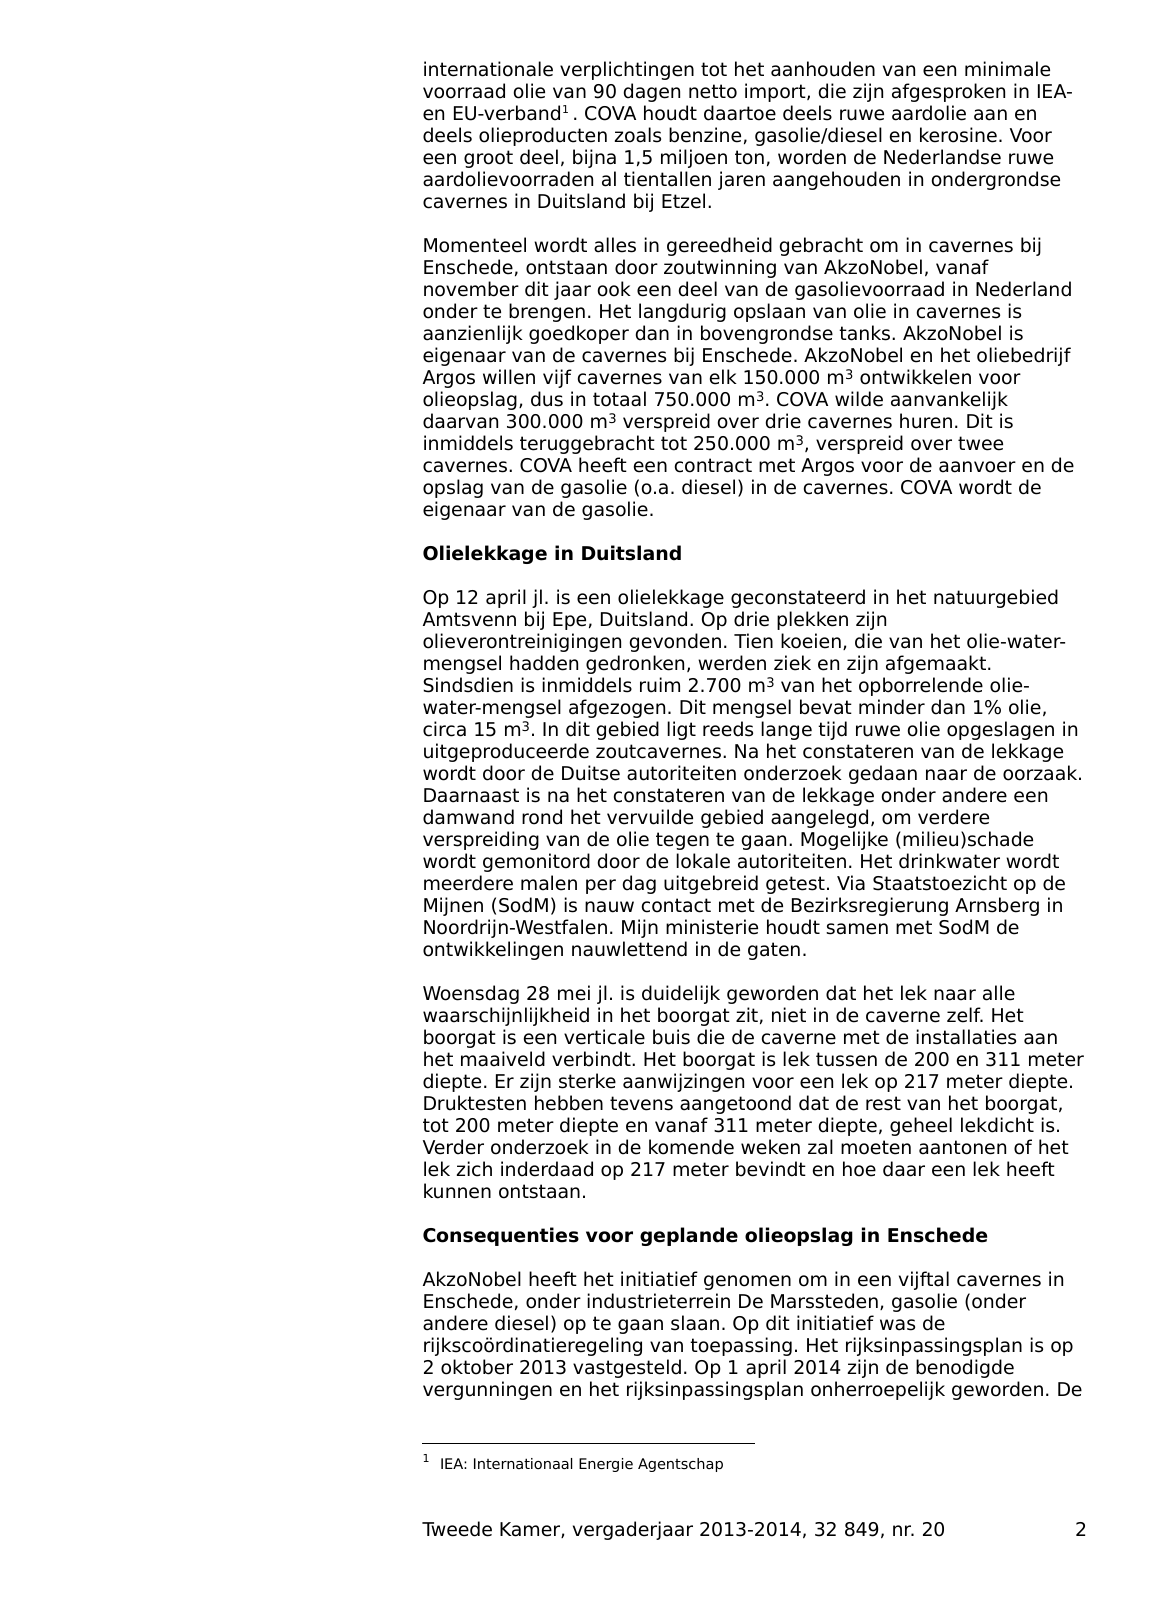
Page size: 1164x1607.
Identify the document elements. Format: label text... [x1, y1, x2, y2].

text IEA: Internationaal Energie Agentschap [422, 1452, 1087, 1474]
text internationale verplichtingen tot het aanhouden van een minimale voorraad olie van 90 dagen netto import, die zijn afgesproken in IEA- en EU-verband. COVA houdt daartoe deels ruwe aardolie aan en deels olieproducten zoals benzine, gasolie/diesel en kerosine. Voor een groot deel, bijna 1,5 miljoen ton, worden de Nederlandse ruwe aardolievoorraden al tientallen jaren aangehouden in ondergrondse cavernes in Duitsland bij Etzel. [422, 59, 1087, 213]
text Woensdag 28 mei jl. is duidelijk geworden dat het lek naar alle waarschijnlijkheid in het boorgat zit, niet in de caverne zelf. Het boorgat is een verticale buis die de caverne met de installaties aan het maaiveld verbindt. Het boorgat is lek tussen de 200 en 311 meter diepte. Er zijn sterke aanwijzingen voor een lek op 217 meter diepte. Druktesten hebben tevens aangetoond dat de rest van het boorgat, tot 200 meter diepte en vanaf 311 meter diepte, geheel lekdicht is. Verder onderzoek in de komende weken zal moeten aantonen of het lek zich inderdaad op 217 meter bevindt en hoe daar een lek heeft kunnen ontstaan. [422, 983, 1087, 1203]
subtitle Consequenties voor geplande olieopslag in Enschede [422, 1225, 1087, 1247]
text Momenteel wordt alles in gereedheid gebracht om in cavernes bij Enschede, ontstaan door zoutwinning van AkzoNobel, vanaf november dit jaar ook een deel van de gasolievoorraad in Nederland onder te brengen. Het langdurig opslaan van olie in cavernes is aanzienlijk goedkoper dan in bovengrondse tanks. AkzoNobel is eigenaar van de cavernes bij Enschede. AkzoNobel en het oliebedrijf Argos willen vijf cavernes van elk 150.000 m3 ontwikkelen voor olieopslag, dus in totaal 750.000 m3. COVA wilde aanvankelijk daarvan 300.000 m3 verspreid over drie cavernes huren. Dit is inmiddels teruggebracht tot 250.000 m3, verspreid over twee cavernes. COVA heeft een contract met Argos voor de aanvoer en de opslag van de gasolie (o.a. diesel) in de cavernes. COVA wordt de eigenaar van de gasolie. [422, 235, 1087, 521]
subtitle Olielekkage in Duitsland [422, 543, 1087, 565]
text Op 12 april jl. is een olielekkage geconstateerd in het natuurgebied Amtsvenn bij Epe, Duitsland. Op drie plekken zijn olieverontreinigingen gevonden. Tien koeien, die van het olie-water-mengsel hadden gedronken, werden ziek en zijn afgemaakt. Sindsdien is inmiddels ruim 2.700 m3 van het opborrelende olie-water-mengsel afgezogen. Dit mengsel bevat minder dan 1% olie, circa 15 m3. In dit gebied ligt reeds lange tijd ruwe olie opgeslagen in uitgeproduceerde zoutcavernes. Na het constateren van de lekkage wordt door de Duitse autoriteiten onderzoek gedaan naar de oorzaak. Daarnaast is na het constateren van de lekkage onder andere een damwand rond het vervuilde gebied aangelegd, om verdere verspreiding van de olie tegen te gaan. Mogelijke (milieu)schade wordt gemonitord door de lokale autoriteiten. Het drinkwater wordt meerdere malen per dag uitgebreid getest. Via Staatstoezicht op de Mijnen (SodM) is nauw contact met de Bezirksregierung Arnsberg in Noordrijn-Westfalen. Mijn ministerie houdt samen met SodM de ontwikkelingen nauwlettend in de gaten. [422, 587, 1087, 961]
text AkzoNobel heeft het initiatief genomen om in een vijftal cavernes in Enschede, onder industrieterrein De Marssteden, gasolie (onder andere diesel) op te gaan slaan. Op dit initiatief was de rijkscoördinatieregeling van toepassing. Het rijksinpassingsplan is op 2 oktober 2013 vastgesteld. Op 1 april 2014 zijn de benodigde vergunningen en het rijksinpassingsplan onherroepelijk geworden. De [422, 1269, 1087, 1401]
